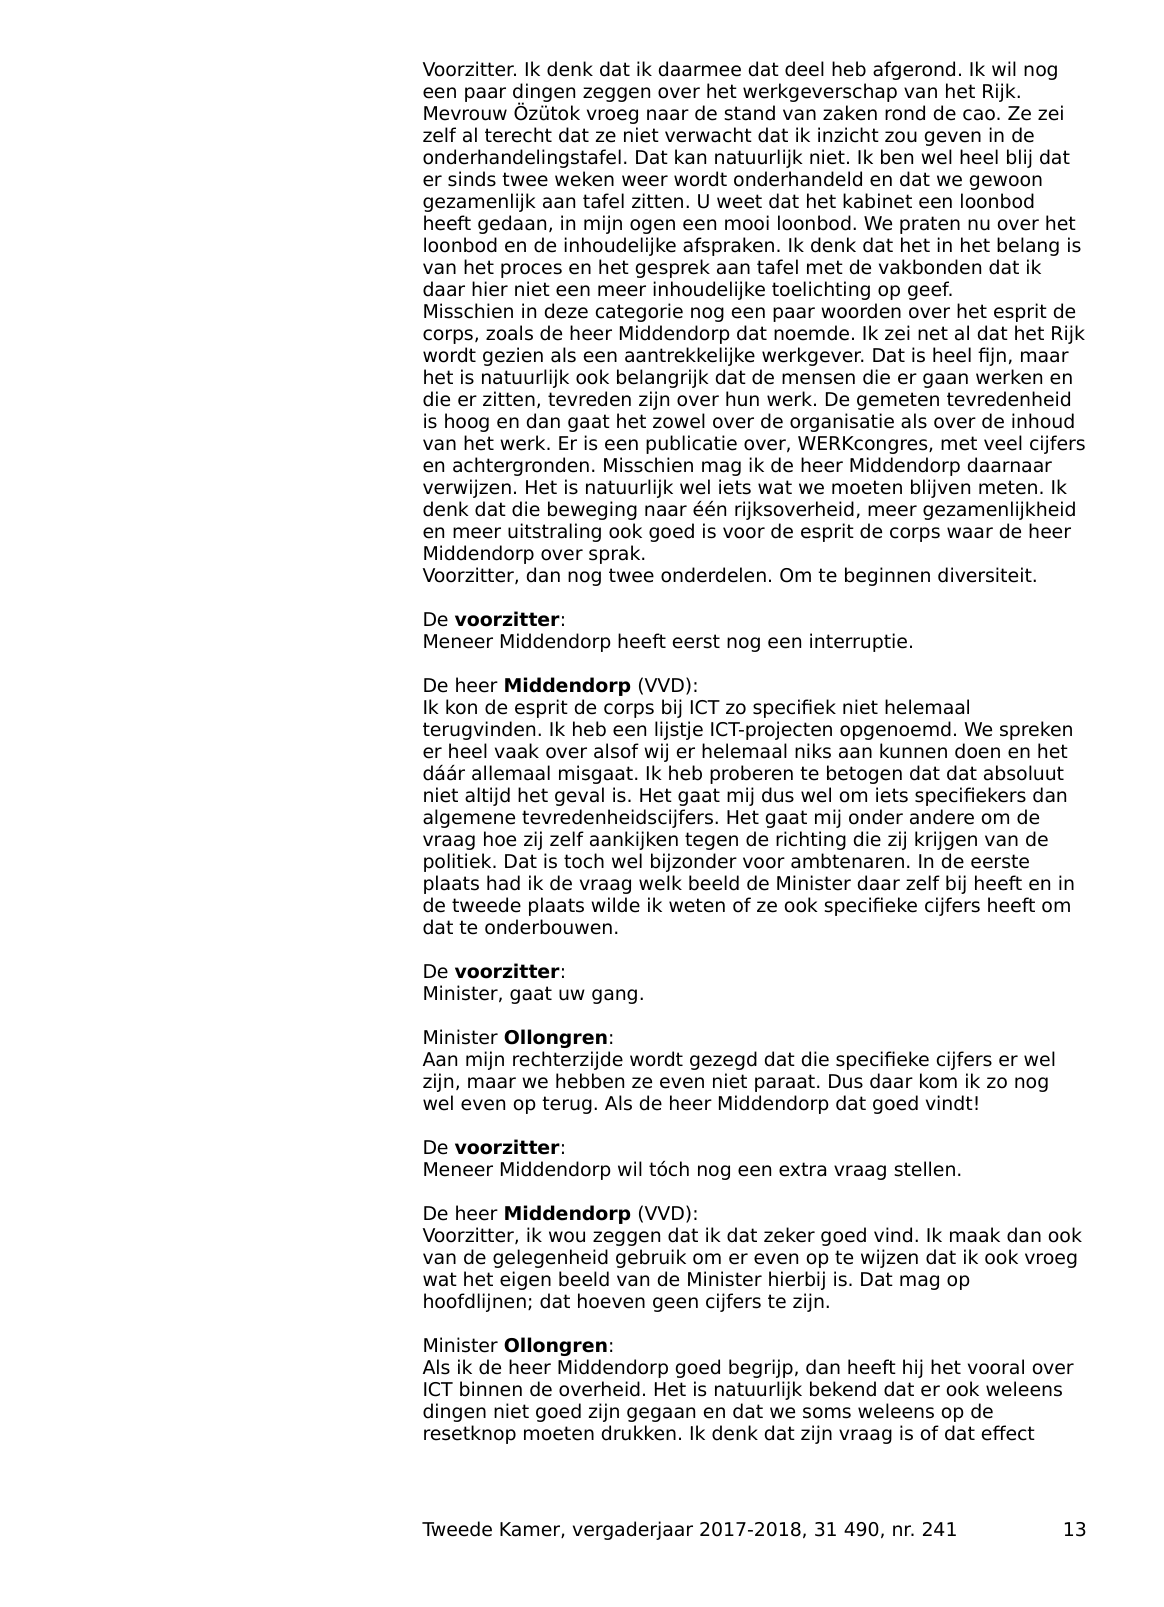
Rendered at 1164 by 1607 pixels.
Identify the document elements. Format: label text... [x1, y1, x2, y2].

text Voorzitter, ik wou zeggen dat ik dat zeker goed vind. Ik maak dan ook van de gelegenheid gebruik om er even op te wijzen dat ik ook vroeg wat het eigen beeld van de Minister hierbij is. Dat mag op hoofdlijnen; dat hoeven geen cijfers te zijn. [422, 1225, 1087, 1313]
text Misschien in deze categorie nog een paar woorden over het esprit de corps, zoals de heer Middendorp dat noemde. Ik zei net al dat het Rijk wordt gezien als een aantrekkelijke werkgever. Dat is heel fijn, maar het is natuurlijk ook belangrijk dat de mensen die er gaan werken en die er zitten, tevreden zijn over hun werk. De gemeten tevredenheid is hoog en dan gaat het zowel over de organisatie als over de inhoud van het werk. Er is een publicatie over, WERKcongres, met veel cijfers en achtergronden. Misschien mag ik de heer Middendorp daarnaar verwijzen. Het is natuurlijk wel iets wat we moeten blijven meten. Ik denk dat die beweging naar één rijksoverheid, meer gezamenlijkheid en meer uitstraling ook goed is voor de esprit de corps waar de heer Middendorp over sprak. [422, 301, 1087, 564]
text Als ik de heer Middendorp goed begrijp, dan heeft hij het vooral over ICT binnen de overheid. Het is natuurlijk bekend dat er ook weleens dingen niet goed zijn gegaan en dat we soms weleens op de resetknop moeten drukken. Ik denk dat zijn vraag is of dat effect [422, 1357, 1087, 1445]
text De voorzitter: [422, 961, 1087, 983]
text De voorzitter: [422, 1137, 1087, 1159]
text Minister, gaat uw gang. [422, 983, 1087, 1005]
text Ik kon de esprit de corps bij ICT zo specifiek niet helemaal terugvinden. Ik heb een lijstje ICT-projecten opgenoemd. We spreken er heel vaak over alsof wij er helemaal niks aan kunnen doen en het dáár allemaal misgaat. Ik heb proberen te betogen dat dat absoluut niet altijd het geval is. Het gaat mij dus wel om iets specifiekers dan algemene tevredenheidscijfers. Het gaat mij onder andere om de vraag hoe zij zelf aankijken tegen de richting die zij krijgen van de politiek. Dat is toch wel bijzonder voor ambtenaren. In de eerste plaats had ik de vraag welk beeld de Minister daar zelf bij heeft en in de tweede plaats wilde ik weten of ze ook specifieke cijfers heeft om dat te onderbouwen. [422, 697, 1087, 939]
text De heer Middendorp (VVD): [422, 675, 1087, 697]
text Meneer Middendorp wil tóch nog een extra vraag stellen. [422, 1159, 1087, 1181]
text De heer Middendorp (VVD): [422, 1203, 1087, 1225]
text Voorzitter, dan nog twee onderdelen. Om te beginnen diversiteit. [422, 564, 1087, 587]
text De voorzitter: [422, 609, 1087, 631]
text Meneer Middendorp heeft eerst nog een interruptie. [422, 631, 1087, 653]
text Aan mijn rechterzijde wordt gezegd dat die specifieke cijfers er wel zijn, maar we hebben ze even niet paraat. Dus daar kom ik zo nog wel even op terug. Als de heer Middendorp dat goed vindt! [422, 1049, 1087, 1115]
text Minister Ollongren: [422, 1335, 1087, 1357]
text Voorzitter. Ik denk dat ik daarmee dat deel heb afgerond. Ik wil nog een paar dingen zeggen over het werkgeverschap van het Rijk. Mevrouw Özütok vroeg naar de stand van zaken rond de cao. Ze zei zelf al terecht dat ze niet verwacht dat ik inzicht zou geven in de onderhandelingstafel. Dat kan natuurlijk niet. Ik ben wel heel blij dat er sinds twee weken weer wordt onderhandeld en dat we gewoon gezamenlijk aan tafel zitten. U weet dat het kabinet een loonbod heeft gedaan, in mijn ogen een mooi loonbod. We praten nu over het loonbod en de inhoudelijke afspraken. Ik denk dat het in het belang is van het proces en het gesprek aan tafel met de vakbonden dat ik daar hier niet een meer inhoudelijke toelichting op geef. [422, 59, 1087, 301]
text Minister Ollongren: [422, 1027, 1087, 1049]
